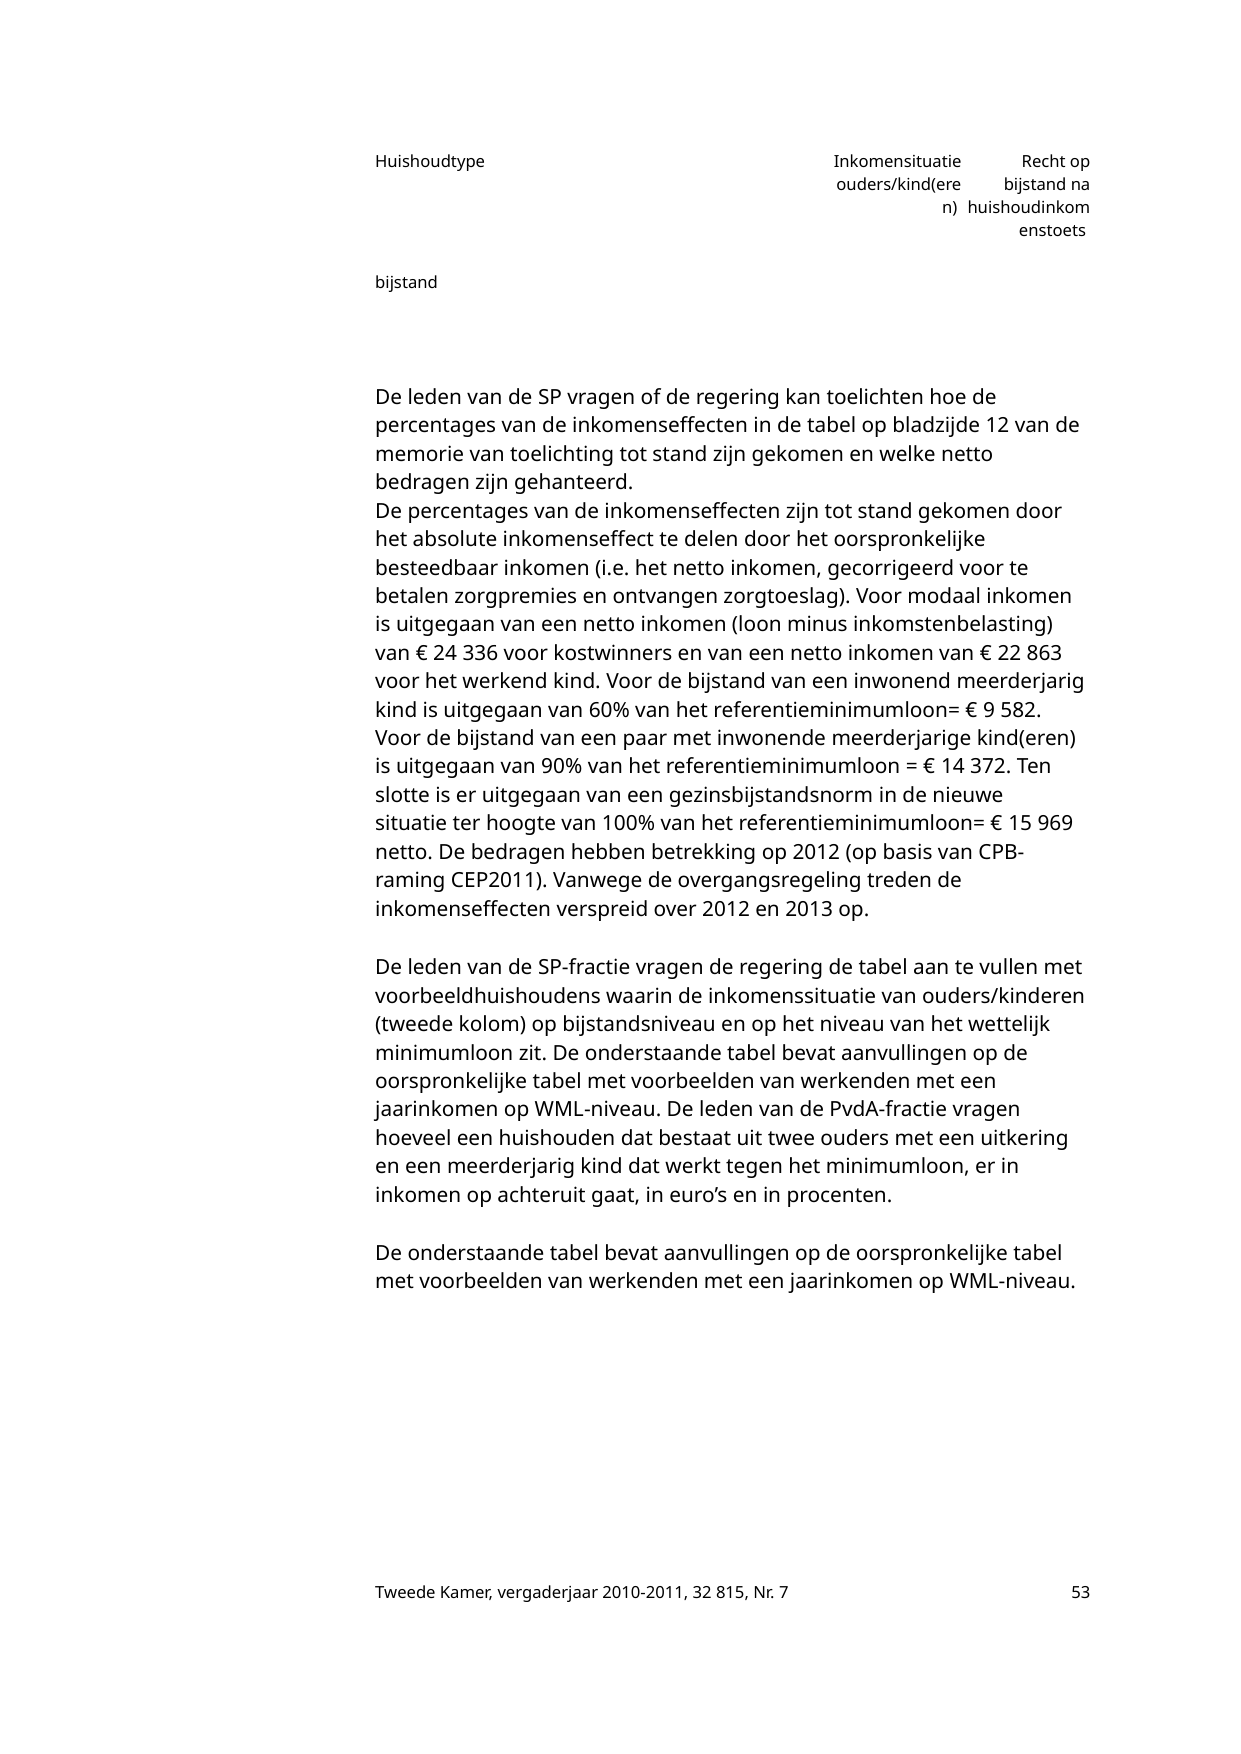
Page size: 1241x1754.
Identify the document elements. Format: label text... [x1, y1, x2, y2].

table_cell [961, 271, 1090, 323]
table_header Recht op bijstand na huishoudinkomenstoets [961, 150, 1090, 271]
text De onderstaande tabel bevat aanvullingen op de oorspronkelijke tabel met voorbeelden van werkenden met een jaarinkomen op WML-niveau. [375, 1238, 1090, 1295]
table_cell bijstand [375, 271, 833, 323]
table_cell [833, 271, 961, 323]
table_header Huishoudtype [375, 150, 833, 271]
text De leden van de SP vragen of de regering kan toelichten hoe de percentages van de inkomenseffecten in de tabel op bladzijde 12 van de memorie van toelichting tot stand zijn gekomen en welke netto bedragen zijn gehanteerd. [375, 382, 1090, 496]
text De percentages van de inkomenseffecten zijn tot stand gekomen door het absolute inkomenseffect te delen door het oorspronkelijke besteedbaar inkomen (i.e. het netto inkomen, gecorrigeerd voor te betalen zorgpremies en ontvangen zorgtoeslag). Voor modaal inkomen is uitgegaan van een netto inkomen (loon minus inkomstenbelasting) van € 24 336 voor kostwinners en van een netto inkomen van € 22 863 voor het werkend kind. Voor de bijstand van een inwonend meerderjarig kind is uitgegaan van 60% van het referentieminimumloon= € 9 582. Voor de bijstand van een paar met inwonende meerderjarige kind(eren) is uitgegaan van 90% van het referentieminimumloon = € 14 372. Ten slotte is er uitgegaan van een gezinsbijstandsnorm in de nieuwe situatie ter hoogte van 100% van het referentieminimumloon= € 15 969 netto. De bedragen hebben betrekking op 2012 (op basis van CPB-raming CEP2011). Vanwege de overgangsregeling treden de inkomenseffecten verspreid over 2012 en 2013 op. [375, 496, 1090, 922]
table_header Inkomensituatie ouders/kind(eren) [833, 150, 961, 271]
text De leden van de SP-fractie vragen de regering de tabel aan te vullen met voorbeeldhuishoudens waarin de inkomenssituatie van ouders/kinderen (tweede kolom) op bijstandsniveau en op het niveau van het wettelijk minimumloon zit. De onderstaande tabel bevat aanvullingen op de oorspronkelijke tabel met voorbeelden van werkenden met een jaarinkomen op WML-niveau. De leden van de PvdA-fractie vragen hoeveel een huishouden dat bestaat uit twee ouders met een uitkering en een meerderjarig kind dat werkt tegen het minimumloon, er in inkomen op achteruit gaat, in euro’s en in procenten. [375, 952, 1090, 1208]
